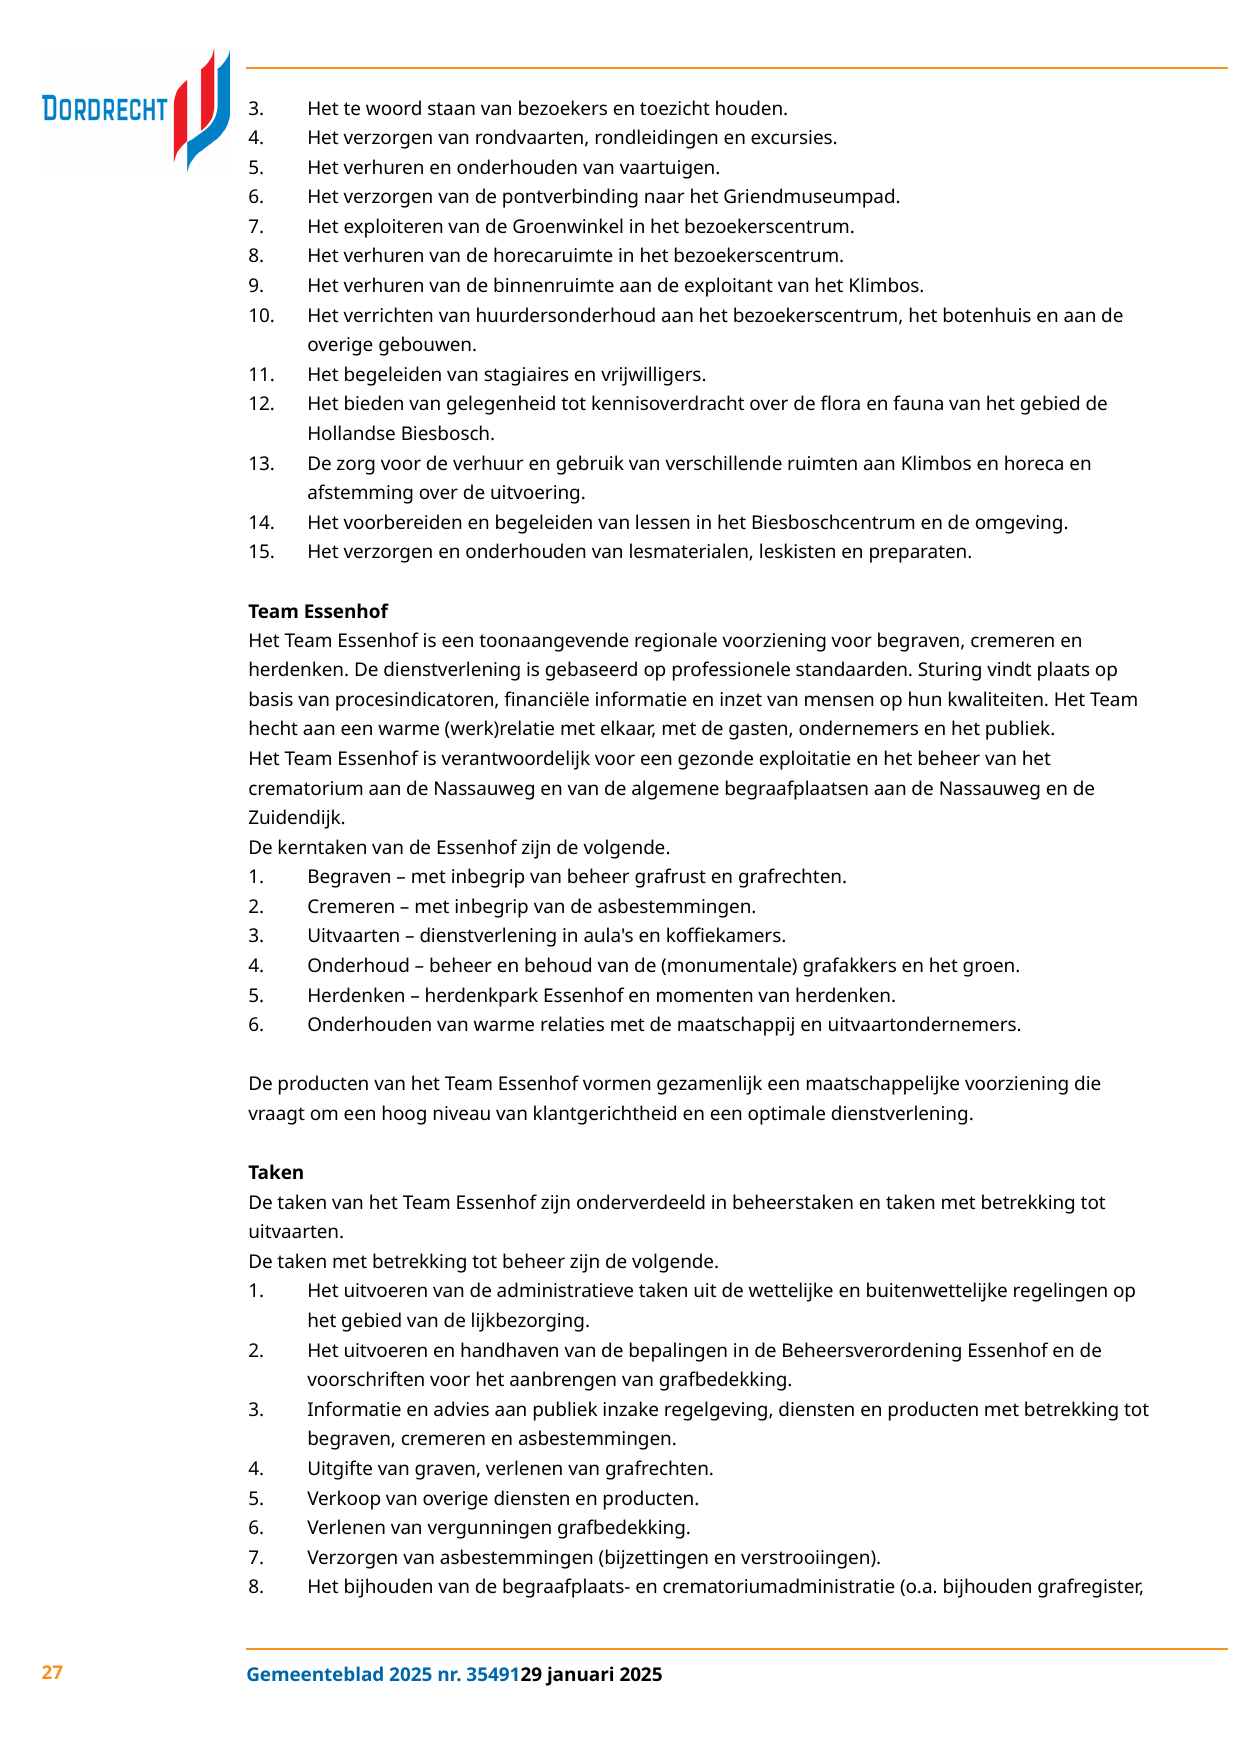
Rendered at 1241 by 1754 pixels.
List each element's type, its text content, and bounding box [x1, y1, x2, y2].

list Het exploiteren van de Groenwinkel in het bezoekerscentrum. [248, 213, 1152, 239]
list Begraven – met inbegrip van beheer grafrust en grafrechten. [248, 863, 1152, 889]
list Het bieden van gelegenheid tot kennisoverdracht over de flora en fauna van het gebied de Hollandse Biesbosch. [248, 391, 1152, 446]
list Verkoop van overige diensten en producten. [248, 1485, 1152, 1510]
list Het verzorgen en onderhouden van lesmaterialen, leskisten en preparaten. [248, 538, 1152, 564]
list Verzorgen van asbestemmingen (bijzettingen en verstrooiingen). [248, 1544, 1152, 1569]
text De taken met betrekking tot beheer zijn de volgende. [248, 1248, 1152, 1274]
picture [41, 47, 231, 172]
list Informatie en advies aan publiek inzake regelgeving, diensten en producten met betrekking tot begraven, cremeren en asbestemmingen. [248, 1396, 1152, 1451]
list Het uitvoeren van de administratieve taken uit de wettelijke en buitenwettelijke regelingen op het gebied van de lijkbezorging. [248, 1278, 1152, 1333]
list Het verhuren en onderhouden van vaartuigen. [248, 154, 1152, 180]
list Het voorbereiden en begeleiden van lessen in het Biesboschcentrum en de omgeving. [248, 509, 1152, 535]
text Taken [248, 1159, 1152, 1185]
list Het verzorgen van rondvaarten, rondleidingen en excursies. [248, 124, 1152, 150]
list Uitvaarten – dienstverlening in aula's en koffiekamers. [248, 923, 1152, 948]
list De zorg voor de verhuur en gebruik van verschillende ruimten aan Klimbos en horeca en afstemming over de uitvoering. [248, 450, 1152, 505]
text De kerntaken van de Essenhof zijn de volgende. [248, 834, 1152, 859]
list Het begeleiden van stagiaires en vrijwilligers. [248, 361, 1152, 387]
list Het verzorgen van de pontverbinding naar het Griendmuseumpad. [248, 183, 1152, 209]
text Het Team Essenhof is verantwoordelijk voor een gezonde exploitatie en het beheer van het crematorium aan de Nassauweg en van de algemene begraafplaatsen aan de Nassauweg en de Zuidendijk. [248, 745, 1152, 830]
text Het Team Essenhof is een toonaangevende regionale voorziening voor begraven, cremeren en herdenken. De dienstverlening is gebaseerd op professionele standaarden. Sturing vindt plaats op basis van procesindicatoren, financiële informatie en inzet van mensen op hun kwaliteiten. Het Team hecht aan een warme (werk)relatie met elkaar, met de gasten, ondernemers en het publiek. [248, 627, 1152, 741]
list Het uitvoeren en handhaven van de bepalingen in de Beheersverordening Essenhof en de voorschriften voor het aanbrengen van grafbedekking. [248, 1337, 1152, 1392]
list Uitgifte van graven, verlenen van grafrechten. [248, 1455, 1152, 1481]
list Onderhouden van warme relaties met de maatschappij en uitvaartondernemers. [248, 1011, 1152, 1037]
list Verlenen van vergunningen grafbedekking. [248, 1514, 1152, 1540]
list Cremeren – met inbegrip van de asbestemmingen. [248, 893, 1152, 919]
list Het te woord staan van bezoekers en toezicht houden. [248, 95, 1152, 121]
text De producten van het Team Essenhof vormen gezamenlijk een maatschappelijke voorziening die vraagt om een hoog niveau van klantgerichtheid en een optimale dienstverlening. [248, 1071, 1152, 1126]
list Onderhoud – beheer en behoud van de (monumentale) grafakkers en het groen. [248, 952, 1152, 978]
list Het verhuren van de horecaruimte in het bezoekerscentrum. [248, 243, 1152, 268]
list Herdenken – herdenkpark Essenhof en momenten van herdenken. [248, 982, 1152, 1007]
text De taken van het Team Essenhof zijn onderverdeeld in beheerstaken en taken met betrekking tot uitvaarten. [248, 1189, 1152, 1244]
list Het verhuren van de binnenruimte aan de exploitant van het Klimbos. [248, 272, 1152, 298]
list Het bijhouden van de begraafplaats- en crematoriumadministratie (o.a. bijhouden grafregister, [248, 1573, 1152, 1599]
list Het verrichten van huurdersonderhoud aan het bezoekerscentrum, het botenhuis en aan de overige gebouwen. [248, 302, 1152, 357]
table_header Team Essenhof [248, 598, 1152, 623]
